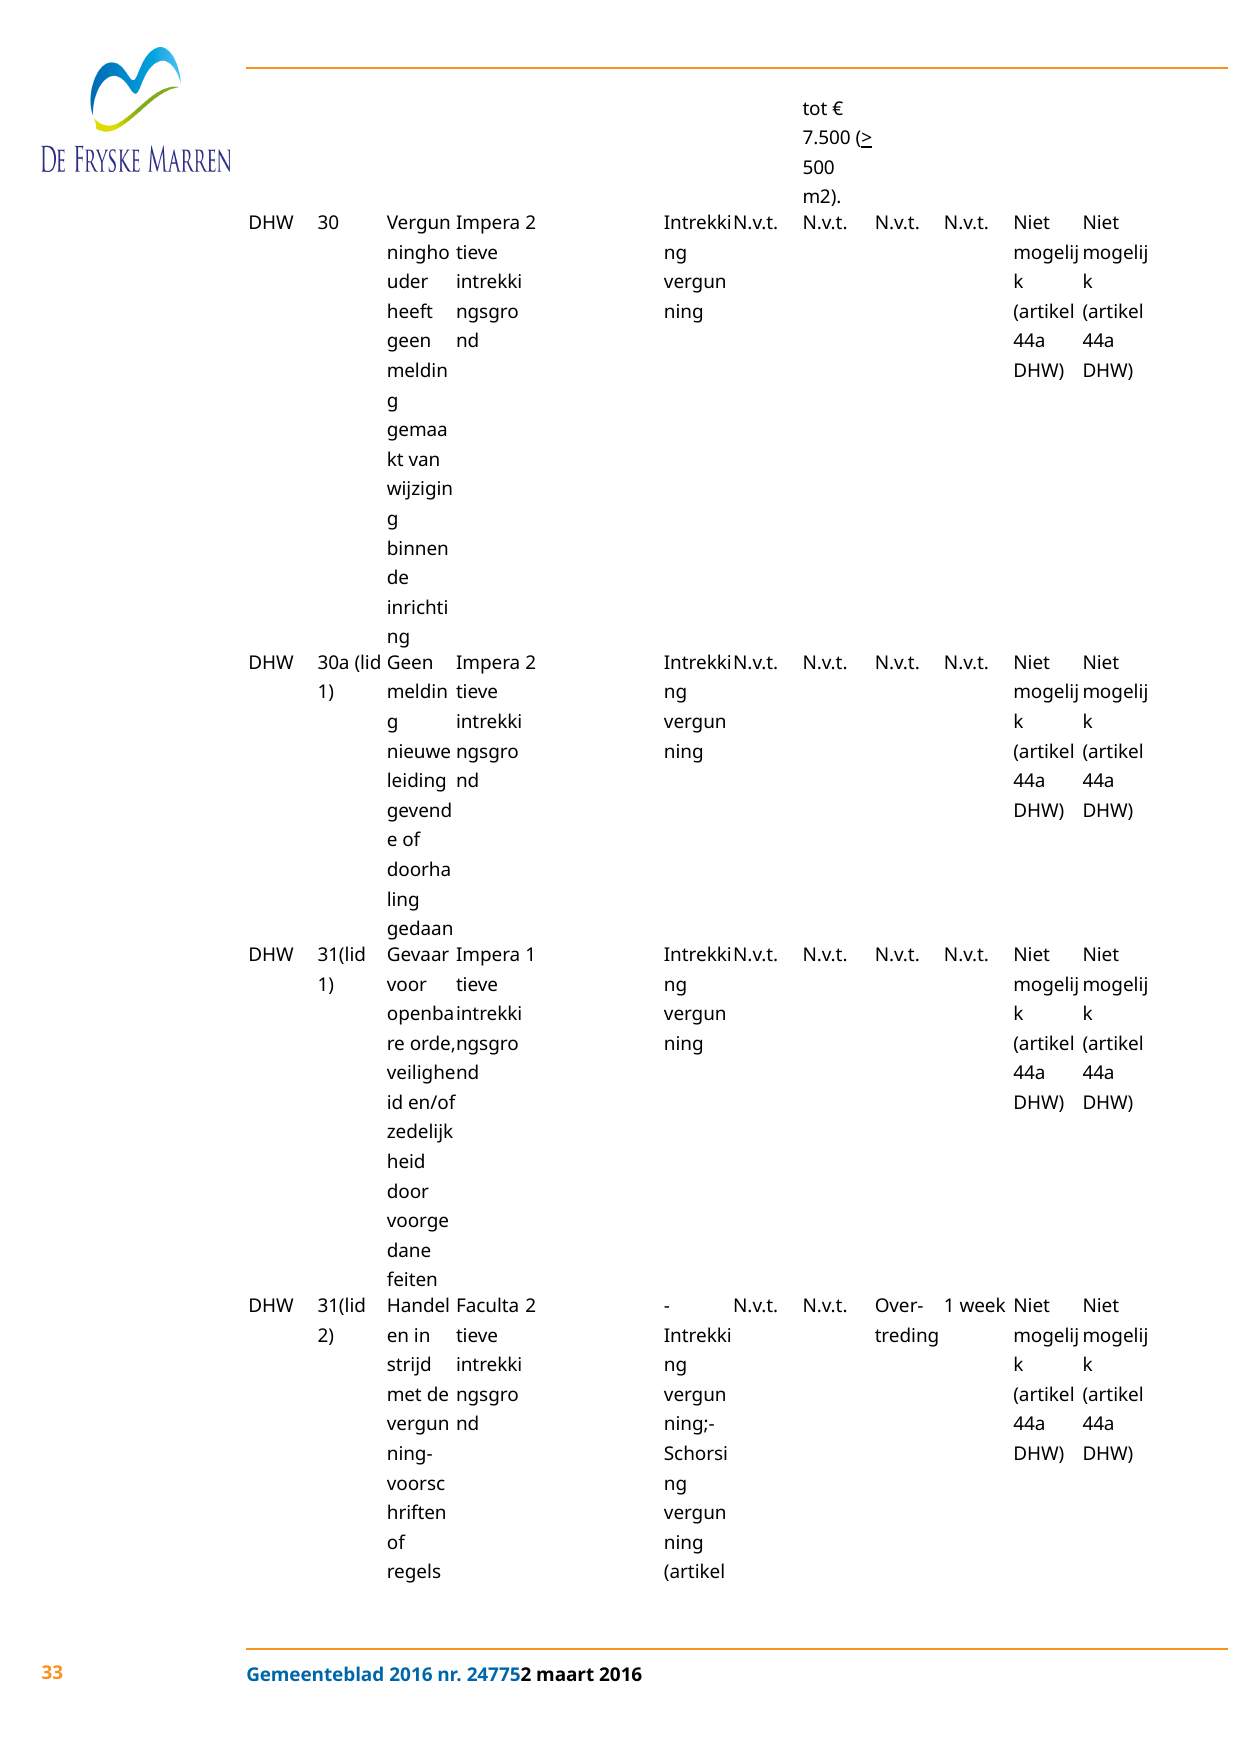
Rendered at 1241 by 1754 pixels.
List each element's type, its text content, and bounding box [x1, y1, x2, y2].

table_cell DHW [248, 1292, 317, 1584]
table_cell 1 [525, 941, 664, 1292]
table_cell DHW [248, 941, 317, 1292]
table_cell N.v.t. [875, 941, 944, 1292]
table_cell Gevaar voor openbare orde, veiligheid en/of zedelijkheid door voorgedane feiten [387, 941, 456, 1292]
table_cell 31(lid 1) [317, 941, 387, 1292]
table_cell N.v.t. [733, 209, 802, 649]
table_cell Niet mogelijk (artikel 44a DHW) [1013, 1292, 1082, 1584]
table_cell [525, 95, 664, 209]
table_cell N.v.t. [733, 941, 802, 1292]
table_cell [248, 95, 317, 209]
picture [41, 47, 231, 172]
table_cell [317, 95, 387, 209]
table_cell Niet mogelijk (artikel 44a DHW) [1082, 649, 1152, 941]
table_cell Imperatieve intrekkingsgrond [456, 941, 525, 1292]
table_cell Niet mogelijk (artikel 44a DHW) [1013, 941, 1082, 1292]
table_cell N.v.t. [944, 941, 1013, 1292]
table_cell N.v.t. [944, 649, 1013, 941]
table_cell N.v.t. [733, 1292, 802, 1584]
table_cell Geen melding nieuwe leidinggevende of doorhaling gedaan [387, 649, 456, 941]
table_cell [1082, 95, 1152, 209]
table_cell Over-treding [875, 1292, 944, 1584]
table_cell [1013, 95, 1082, 209]
table_cell 2 [525, 1292, 664, 1584]
table_cell DHW [248, 209, 317, 649]
table_cell - Intrekking vergunning;- Schorsing vergunning (artikel [664, 1292, 733, 1584]
table_cell [456, 95, 525, 209]
table_cell Vergunninghouder heeft geen melding gemaakt van wijziging binnen de inrichting [387, 209, 456, 649]
table_cell [664, 95, 733, 209]
table_cell Imperatieve intrekkingsgrond [456, 209, 525, 649]
table_cell N.v.t. [802, 209, 874, 649]
table_cell Niet mogelijk (artikel 44a DHW) [1082, 941, 1152, 1292]
table_cell N.v.t. [802, 1292, 874, 1584]
table_cell [387, 95, 456, 209]
table_cell Niet mogelijk (artikel 44a DHW) [1013, 209, 1082, 649]
table_cell [733, 95, 802, 209]
table_cell 31(lid 2) [317, 1292, 387, 1584]
table_cell Imperatieve intrekkingsgrond [456, 649, 525, 941]
table_cell Niet mogelijk (artikel 44a DHW) [1082, 209, 1152, 649]
table_cell N.v.t. [875, 649, 944, 941]
table_cell 30a (lid 1) [317, 649, 387, 941]
table_cell N.v.t. [802, 941, 874, 1292]
table_cell N.v.t. [802, 649, 874, 941]
table_cell Intrekking vergunning [664, 209, 733, 649]
table_cell tot € 7.500 (> 500 m2). [802, 95, 874, 209]
table_cell Handelen in strijd met de vergunning-voorschriften of regels [387, 1292, 456, 1584]
table_cell Intrekking vergunning [664, 941, 733, 1292]
table_cell Intrekking vergunning [664, 649, 733, 941]
table_cell Niet mogelijk (artikel 44a DHW) [1013, 649, 1082, 941]
table_cell DHW [248, 649, 317, 941]
table_cell 30 [317, 209, 387, 649]
table_cell Facultatieve intrekkingsgrond [456, 1292, 525, 1584]
table_cell 2 [525, 649, 664, 941]
table_cell N.v.t. [944, 209, 1013, 649]
table_cell 2 [525, 209, 664, 649]
table_cell 1 week [944, 1292, 1013, 1584]
table_cell [875, 95, 944, 209]
table_cell N.v.t. [875, 209, 944, 649]
table_cell N.v.t. [733, 649, 802, 941]
table_cell Niet mogelijk (artikel 44a DHW) [1082, 1292, 1152, 1584]
table_cell [944, 95, 1013, 209]
